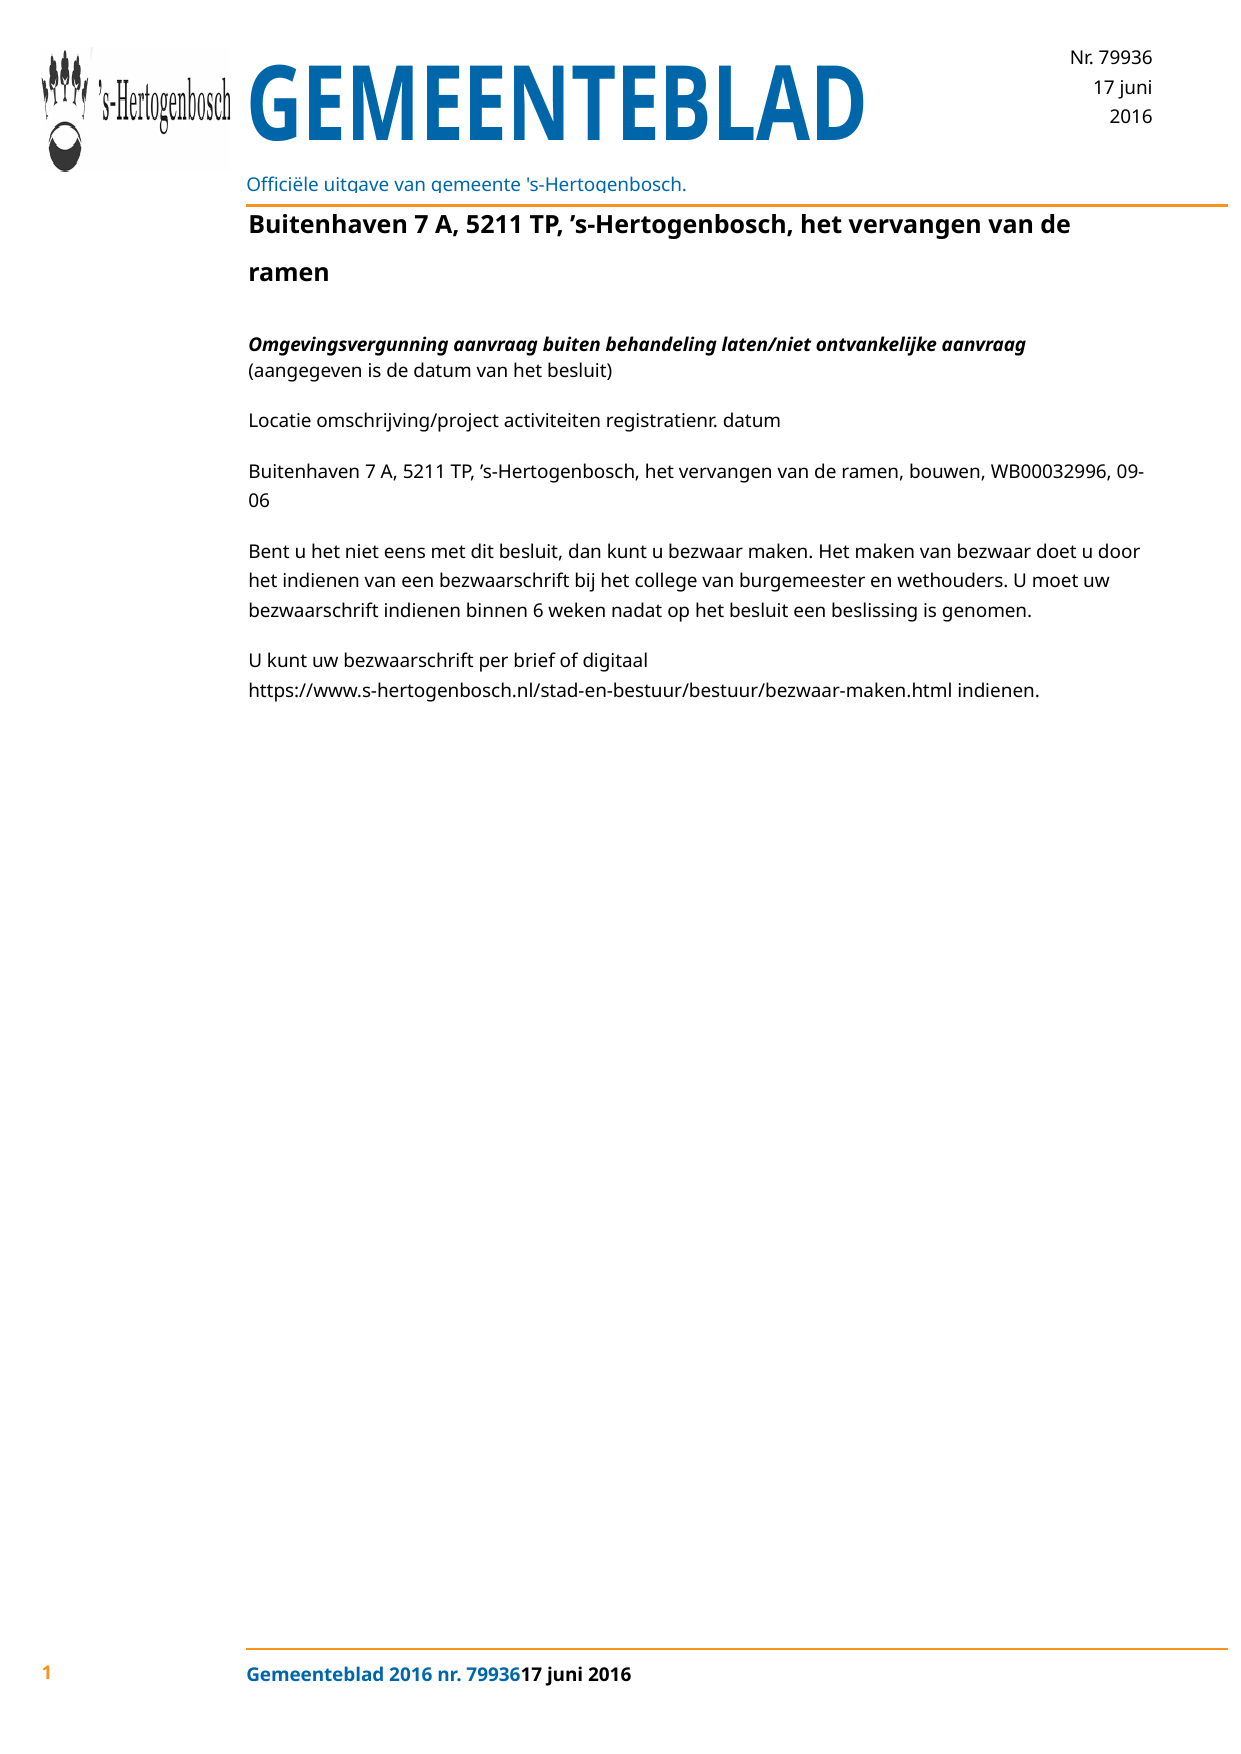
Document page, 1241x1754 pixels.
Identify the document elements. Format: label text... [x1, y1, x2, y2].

text Bent u het niet eens met dit besluit, dan kunt u bezwaar maken. Het maken van bezwaar doet u door het indienen van een bezwaarschrift bij het college van burgemeester en wethouders. U moet uw bezwaarschrift indienen binnen 6 weken nadat op het besluit een beslissing is genomen. [248, 538, 1152, 623]
text Buitenhaven 7 A, 5211 TP, ’s-Hertogenbosch, het vervangen van de ramen [248, 207, 1152, 288]
text (aangegeven is de datum van het besluit) [248, 357, 1152, 383]
text U kunt uw bezwaarschrift per brief of digitaal https://www.s-hertogenbosch.nl/stad-en-bestuur/bestuur/bezwaar-maken.html indienen. [248, 648, 1152, 703]
text Buitenhaven 7 A, 5211 TP, ’s-Hertogenbosch, het vervangen van de ramen, bouwen, WB00032996, 09-06 [248, 458, 1152, 513]
text Locatie omschrijving/project activiteiten registratienr. datum [248, 408, 1152, 433]
picture [41, 47, 231, 172]
text Omgevingsvergunning aanvraag buiten behandeling laten/niet ontvankelijke aanvraag [248, 331, 1152, 357]
